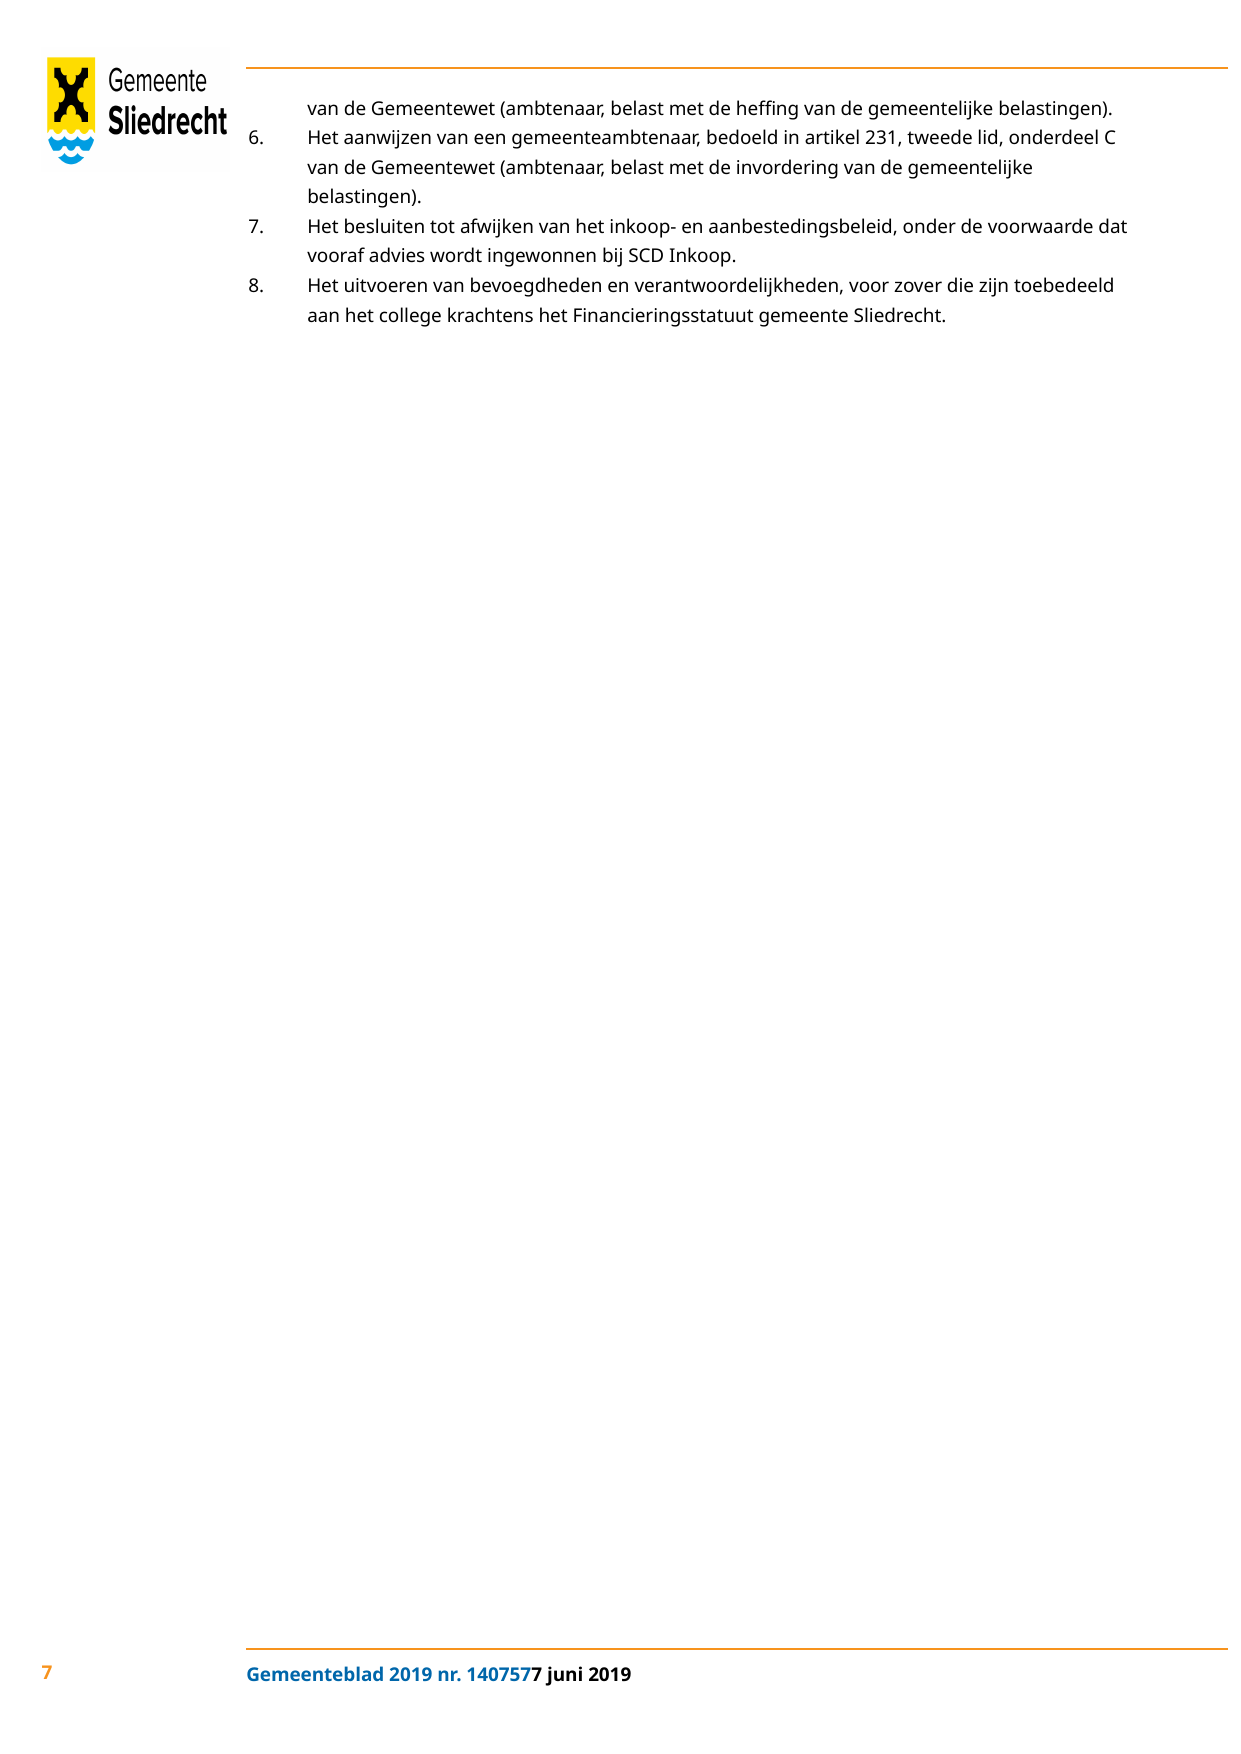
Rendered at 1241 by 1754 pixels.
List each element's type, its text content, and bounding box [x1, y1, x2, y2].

picture [41, 47, 231, 172]
list Het besluiten tot afwijken van het inkoop- en aanbestedingsbeleid, onder de voorwaarde dat vooraf advies wordt ingewonnen bij SCD Inkoop. [248, 213, 1152, 268]
list van de Gemeentewet (ambtenaar, belast met de heffing van de gemeentelijke belastingen). [248, 95, 1152, 121]
list Het aanwijzen van een gemeenteambtenaar, bedoeld in artikel 231, tweede lid, onderdeel C van de Gemeentewet (ambtenaar, belast met de invordering van de gemeentelijke belastingen). [248, 124, 1152, 209]
list Het uitvoeren van bevoegdheden en verantwoordelijkheden, voor zover die zijn toebedeeld aan het college krachtens het Financieringsstatuut gemeente Sliedrecht. [248, 272, 1152, 328]
